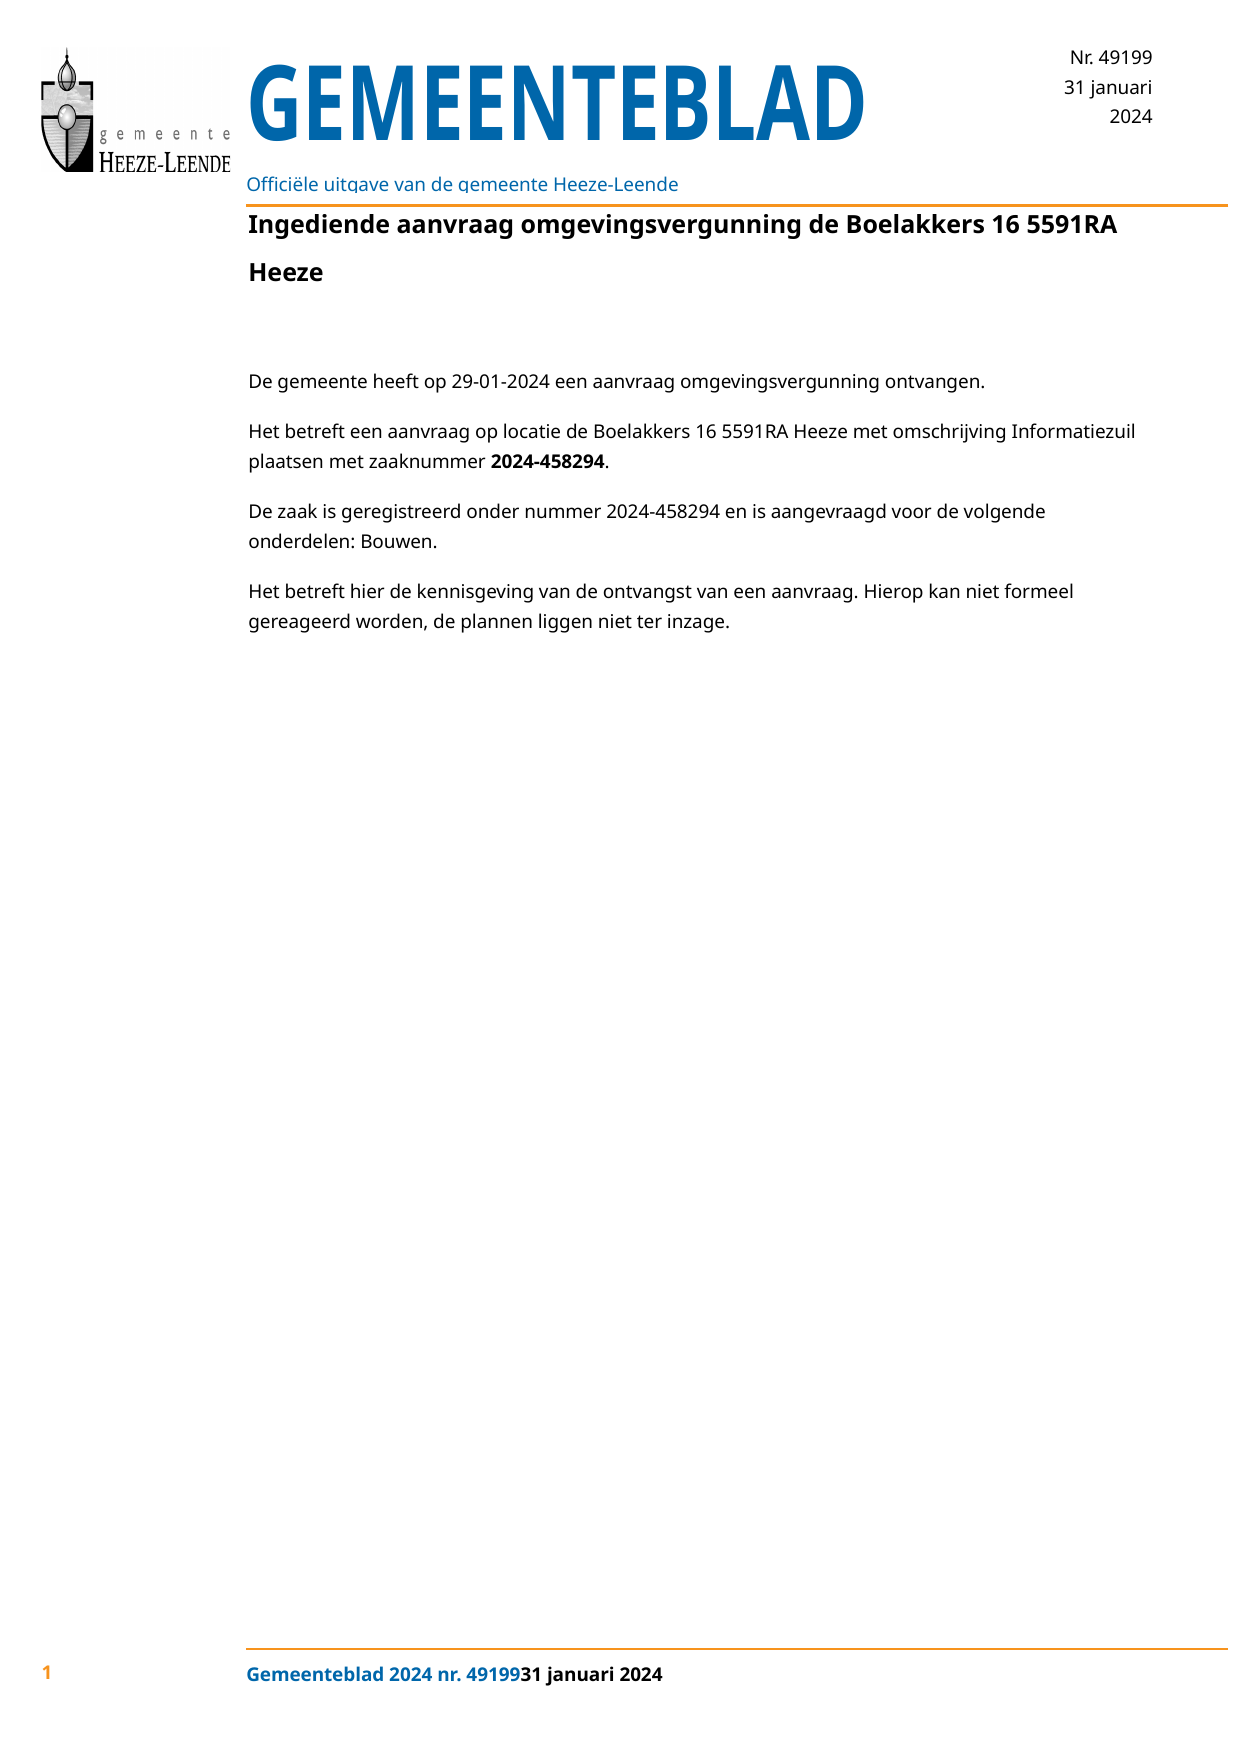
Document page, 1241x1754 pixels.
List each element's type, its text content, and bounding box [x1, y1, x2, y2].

text De gemeente heeft op 29-01-2024 een aanvraag omgevingsvergunning ontvangen. [248, 368, 1152, 394]
text De zaak is geregistreerd onder nummer 2024-458294 en is aangevraagd voor de volgende onderdelen: Bouwen. [248, 499, 1152, 554]
text Het betreft hier de kennisgeving van de ontvangst van een aanvraag. Hierop kan niet formeel gereageerd worden, de plannen liggen niet ter inzage. [248, 579, 1152, 634]
text Ingediende aanvraag omgevingsvergunning de Boelakkers 16 5591RA Heeze [248, 207, 1152, 288]
picture [41, 47, 231, 172]
text Het betreft een aanvraag op locatie de Boelakkers 16 5591RA Heeze met omschrijving Informatiezuil plaatsen met zaaknummer 2024-458294. [248, 419, 1152, 474]
